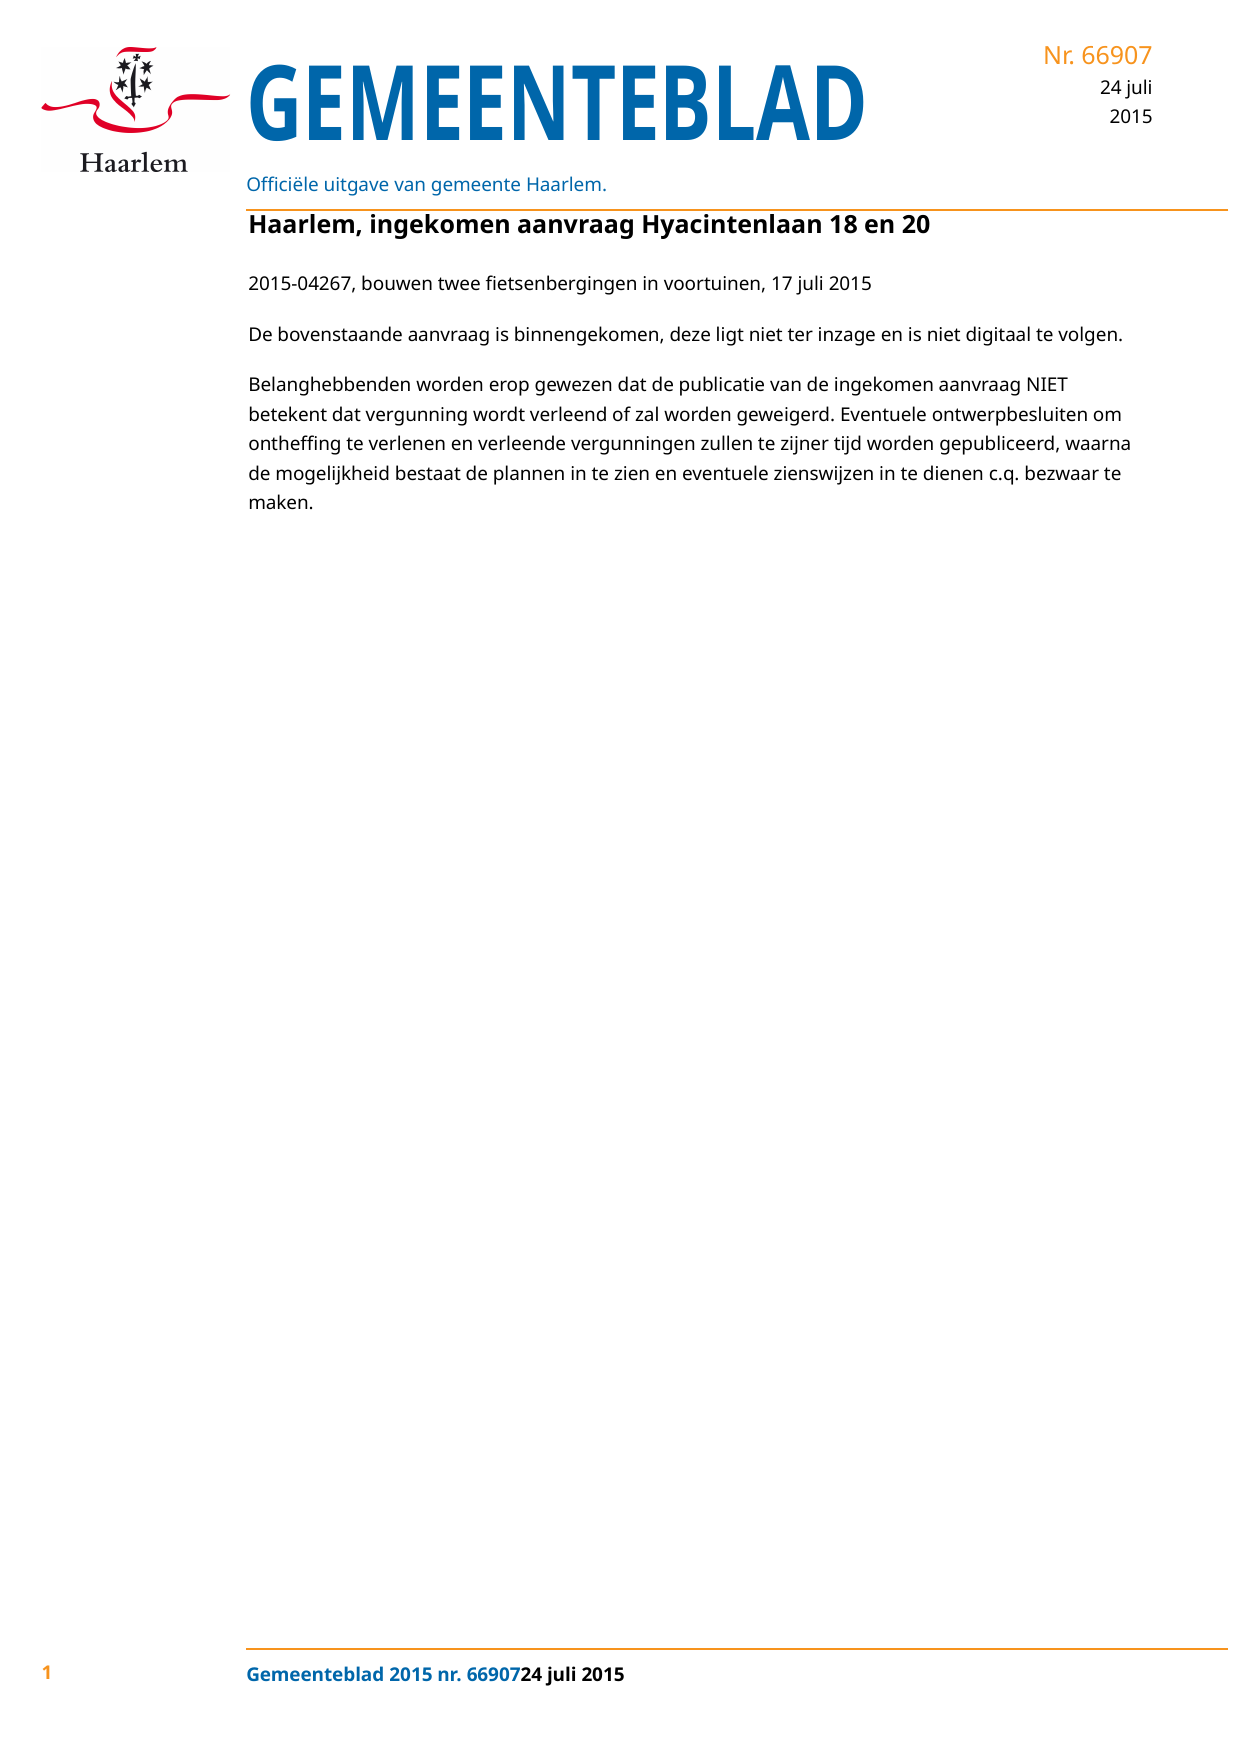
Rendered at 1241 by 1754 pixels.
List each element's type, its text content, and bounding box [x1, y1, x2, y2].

text Belanghebbenden worden erop gewezen dat de publicatie van de ingekomen aanvraag NIET betekent dat vergunning wordt verleend of zal worden geweigerd. Eventuele ontwerpbesluiten om ontheffing te verlenen en verleende vergunningen zullen te zijner tijd worden gepubliceerd, waarna de mogelijkheid bestaat de plannen in te zien en eventuele zienswijzen in te dienen c.q. bezwaar te maken. [248, 371, 1152, 515]
text Haarlem, ingekomen aanvraag Hyacintenlaan 18 en 20 [248, 211, 1152, 241]
picture [41, 47, 231, 172]
text 2015-04267, bouwen twee fietsenbergingen in voortuinen, 17 juli 2015 [248, 270, 1152, 296]
text De bovenstaande aanvraag is binnengekomen, deze ligt niet ter inzage en is niet digitaal te volgen. [248, 321, 1152, 346]
